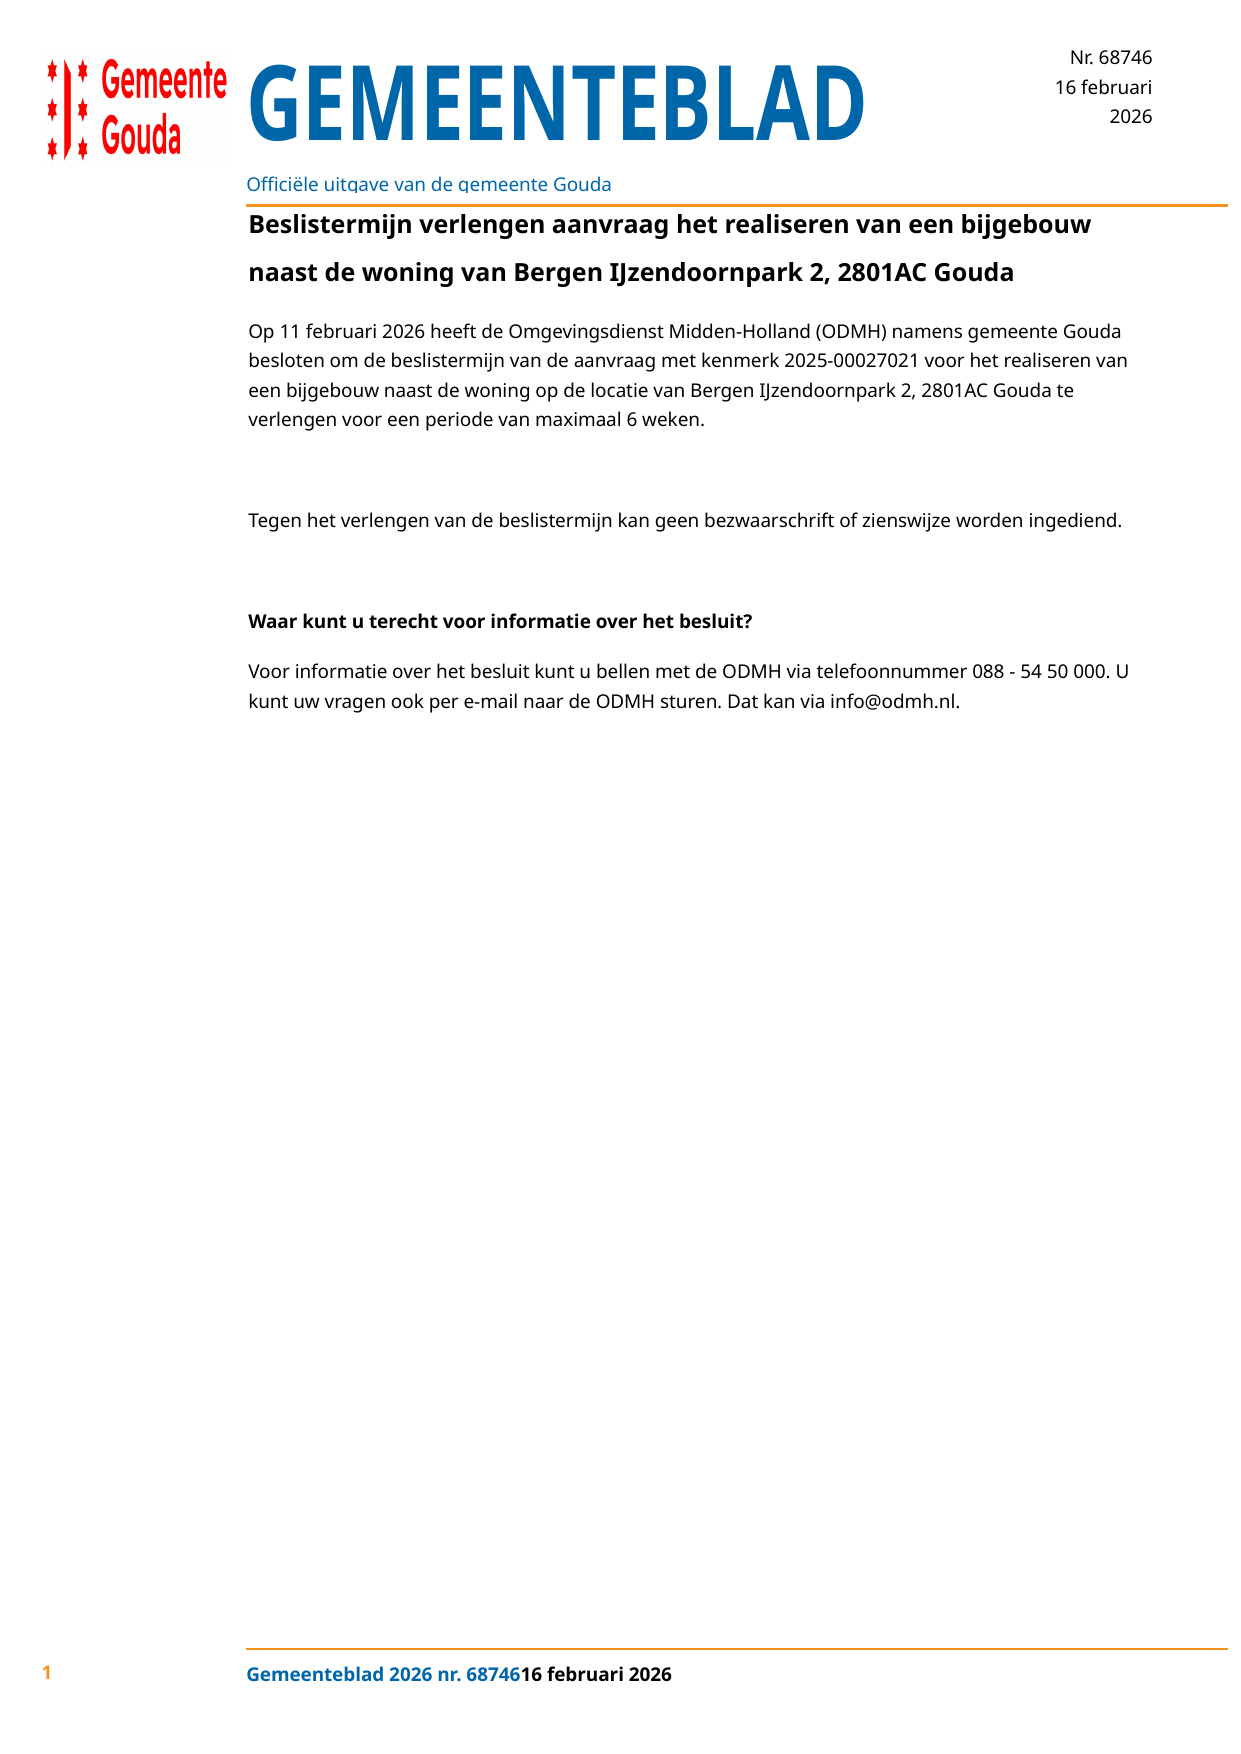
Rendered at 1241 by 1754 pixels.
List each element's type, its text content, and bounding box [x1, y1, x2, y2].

text Voor informatie over het besluit kunt u bellen met de ODMH via telefoonnummer 088 - 54 50 000. U kunt uw vragen ook per e-mail naar de ODMH sturen. Dat kan via info@odmh.nl. [248, 659, 1152, 714]
text Beslistermijn verlengen aanvraag het realiseren van een bijgebouw naast de woning van Bergen IJzendoornpark 2, 2801AC Gouda [248, 207, 1152, 288]
text Waar kunt u terecht voor informatie over het besluit? [248, 608, 1152, 634]
text Op 11 februari 2026 heeft de Omgevingsdienst Midden-Holland (ODMH) namens gemeente Gouda besloten om de beslistermijn van de aanvraag met kenmerk 2025-00027021 voor het realiseren van een bijgebouw naast de woning op de locatie van Bergen IJzendoornpark 2, 2801AC Gouda te verlengen voor een periode van maximaal 6 weken. [248, 318, 1152, 432]
picture [41, 47, 231, 172]
text Tegen het verlengen van de beslistermijn kan geen bezwaarschrift of zienswijze worden ingediend. [248, 507, 1152, 533]
